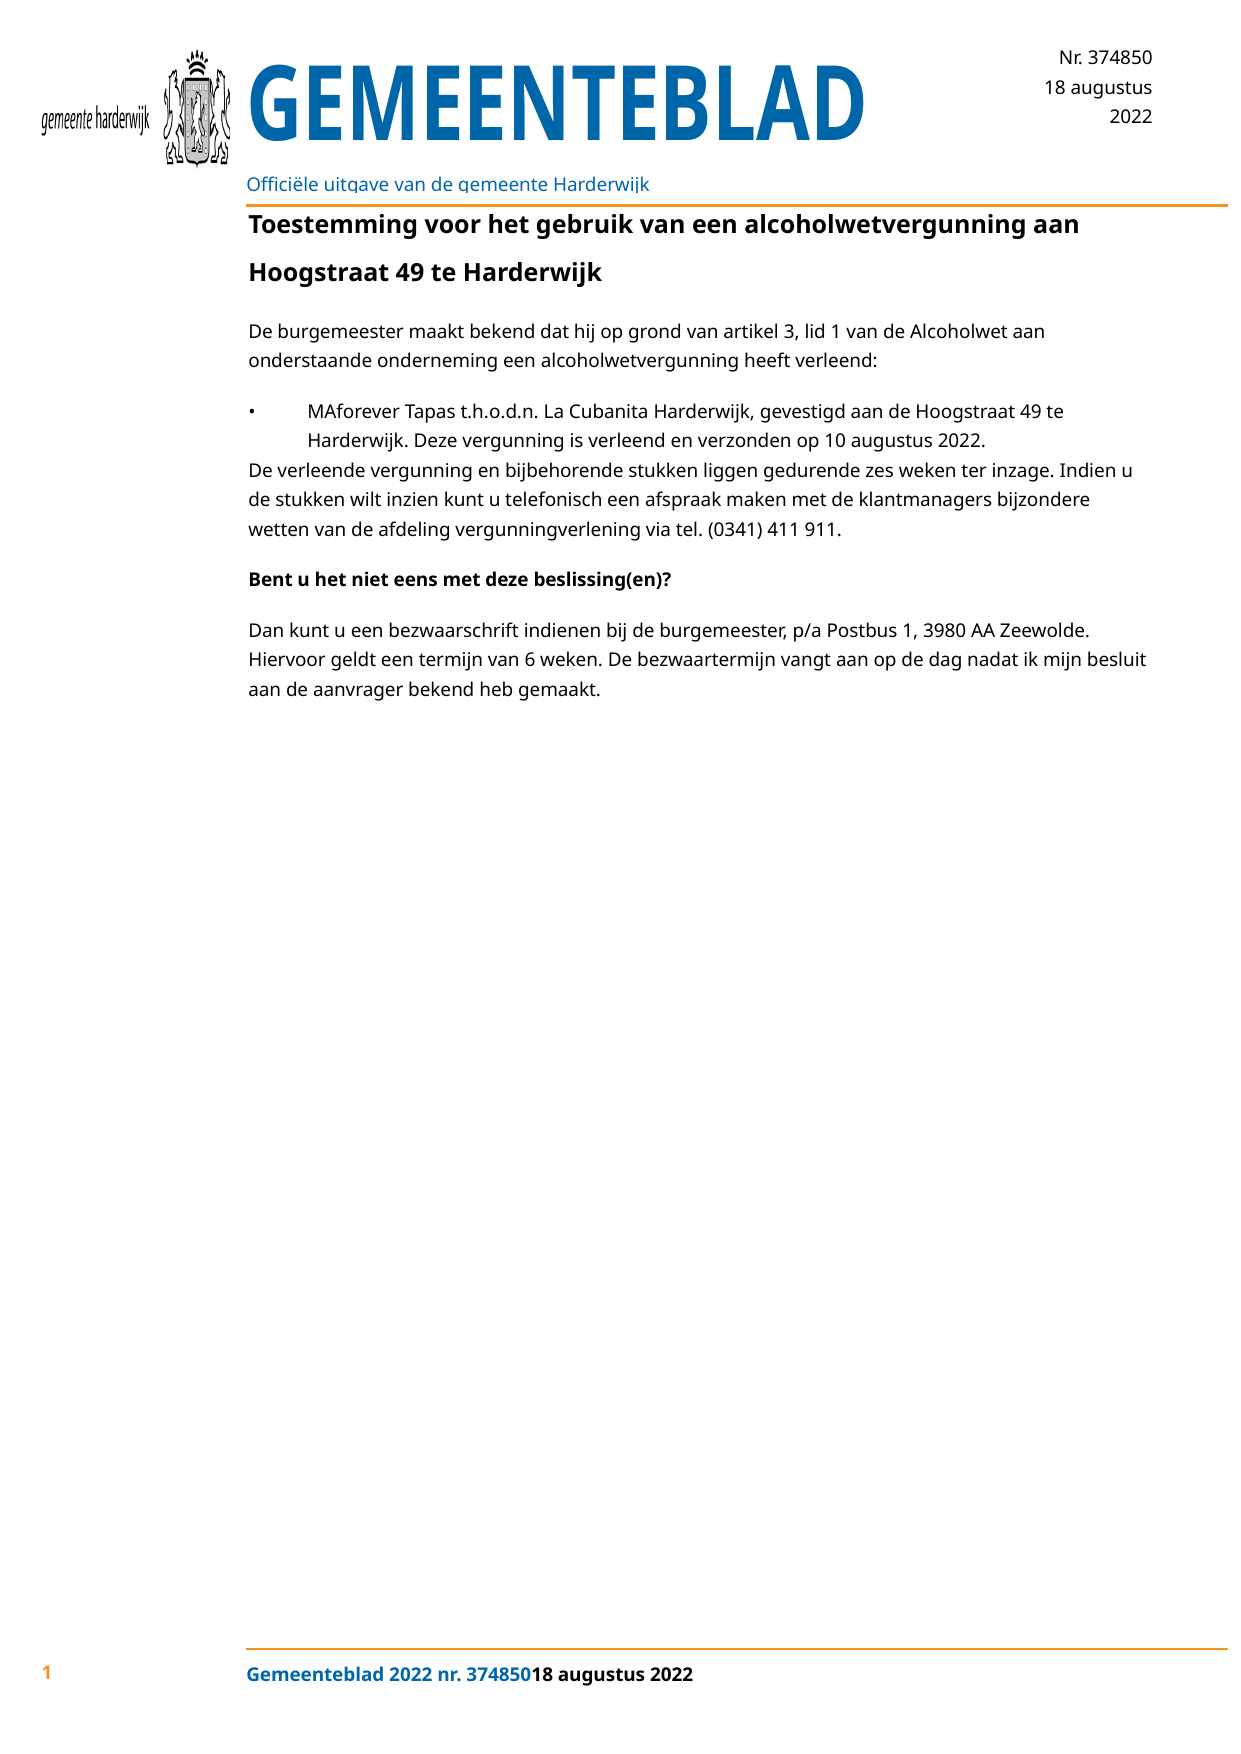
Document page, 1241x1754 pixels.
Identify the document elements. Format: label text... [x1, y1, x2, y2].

text Toestemming voor het gebruik van een alcoholwetvergunning aan Hoogstraat 49 te Harderwijk [248, 207, 1152, 288]
picture [41, 47, 231, 172]
list MAforever Tapas t.h.o.d.n. La Cubanita Harderwijk, gevestigd aan de Hoogstraat 49 te Harderwijk. Deze vergunning is verleend en verzonden op 10 augustus 2022. [248, 398, 1152, 453]
text De verleende vergunning en bijbehorende stukken liggen gedurende zes weken ter inzage. Indien u de stukken wilt inzien kunt u telefonisch een afspraak maken met de klantmanagers bijzondere wetten van de afdeling vergunningverlening via tel. (0341) 411 911. [248, 457, 1152, 542]
text Bent u het niet eens met deze beslissing(en)? [248, 567, 1152, 592]
text De burgemeester maakt bekend dat hij op grond van artikel 3, lid 1 van de Alcoholwet aan onderstaande onderneming een alcoholwetvergunning heeft verleend: [248, 318, 1152, 373]
text Dan kunt u een bezwaarschrift indienen bij de burgemeester, p/a Postbus 1, 3980 AA Zeewolde. Hiervoor geldt een termijn van 6 weken. De bezwaartermijn vangt aan op de dag nadat ik mijn besluit aan de aanvrager bekend heb gemaakt. [248, 617, 1152, 702]
